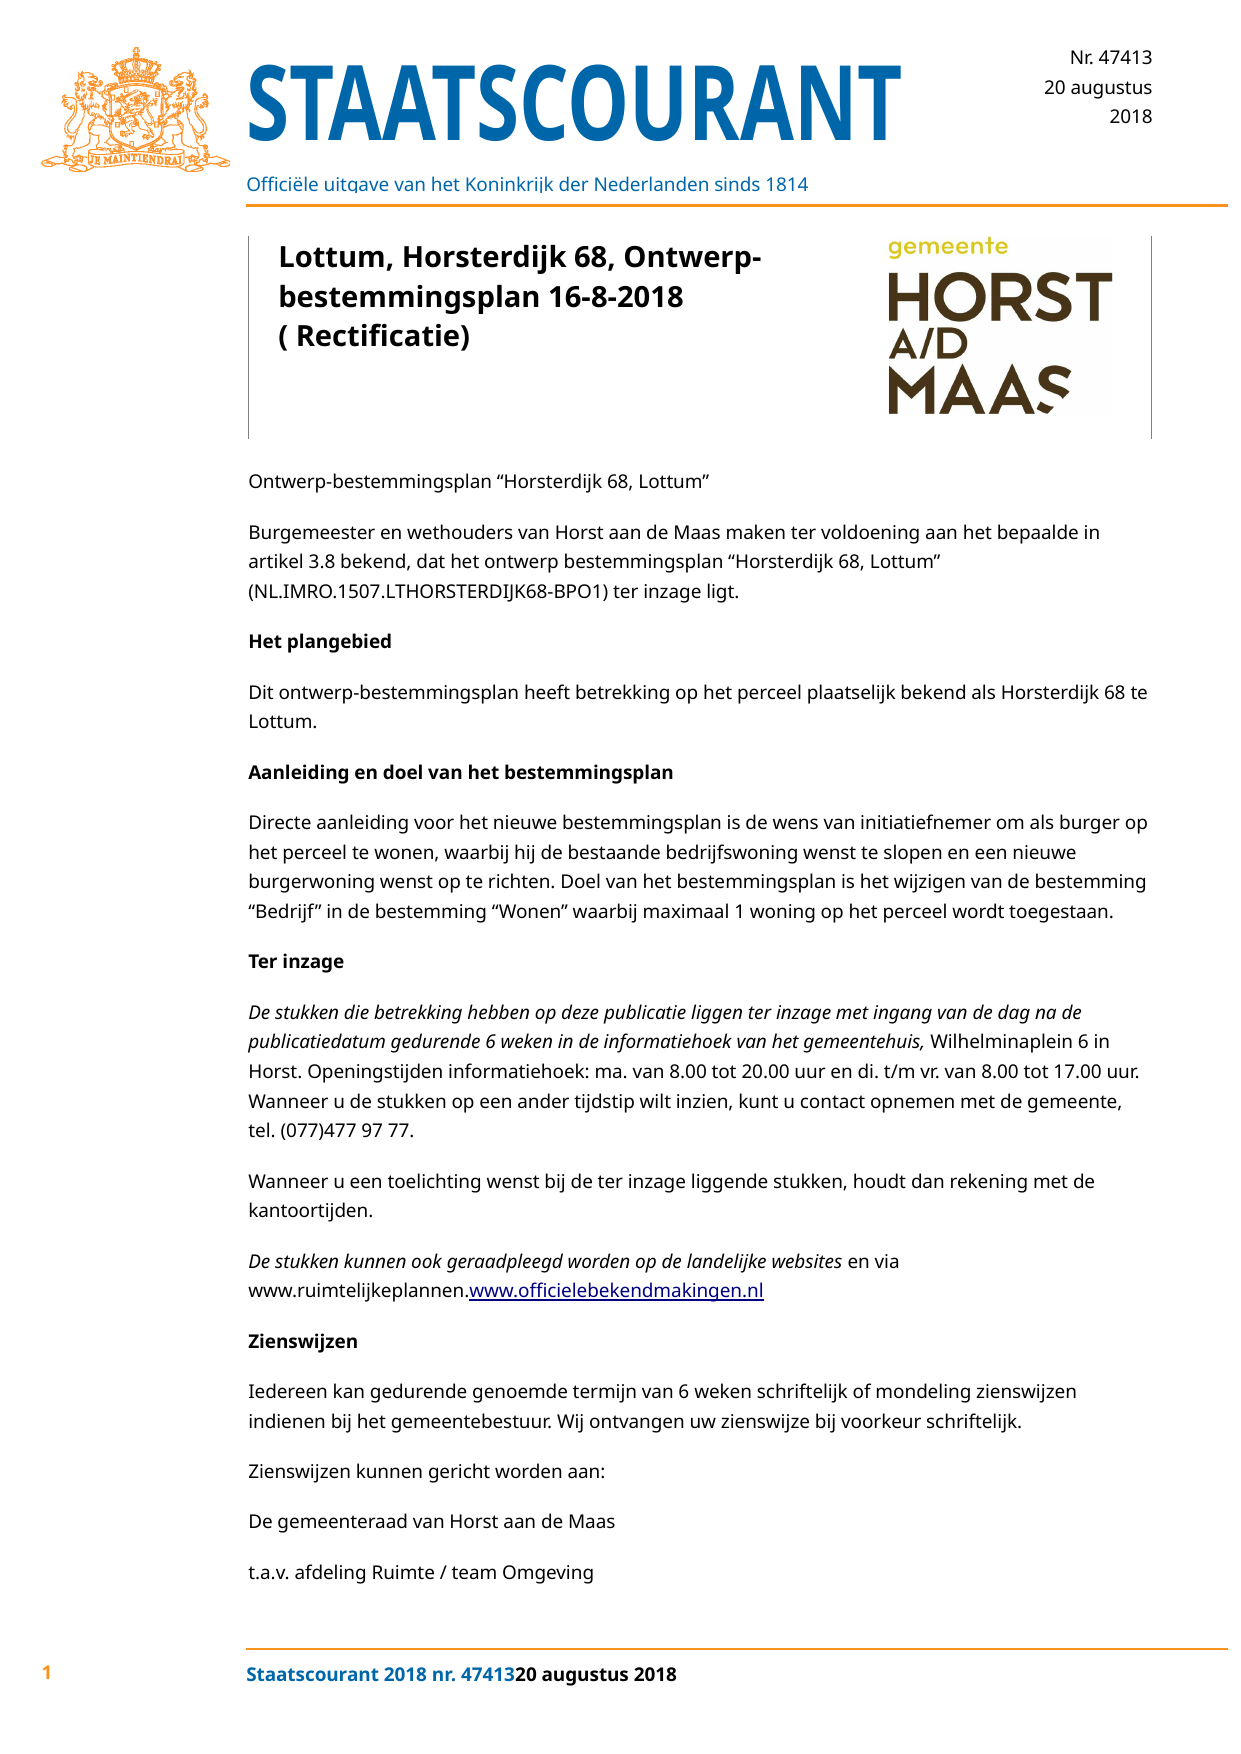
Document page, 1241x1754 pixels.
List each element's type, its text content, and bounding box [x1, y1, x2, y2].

text De stukken kunnen ook geraadpleegd worden op de landelijke websites en via www.ruimtelijkeplannen.www.officielebekendmakingen.nl [248, 1248, 1152, 1303]
table_header Lottum, Horsterdijk 68, Ontwerp-bestemmingsplan 16-8-2018 ( Rectificatie) [249, 236, 850, 439]
text Directe aanleiding voor het nieuwe bestemmingsplan is de wens van initiatiefnemer om als burger op het perceel te wonen, waarbij hij de bestaande bedrijfswoning wenst te slopen en een nieuwe burgerwoning wenst op te richten. Doel van het bestemmingsplan is het wijzigen van de bestemming “Bedrijf” in de bestemming “Wonen” waarbij maximaal 1 woning op het perceel wordt toegestaan. [248, 809, 1152, 924]
text Zienswijzen kunnen gericht worden aan: [248, 1458, 1152, 1484]
text t.a.v. afdeling Ruimte / team Omgeving [248, 1559, 1152, 1585]
table_header [850, 236, 888, 413]
table_header [1113, 236, 1151, 413]
text Aanleiding en doel van het bestemmingsplan [248, 759, 1152, 785]
text Ontwerp-bestemmingsplan “Horsterdijk 68, Lottum” [248, 469, 1152, 494]
text Burgemeester en wethouders van Horst aan de Maas maken ter voldoening aan het bepaalde in artikel 3.8 bekend, dat het ontwerp bestemmingsplan “Horsterdijk 68, Lottum” (NL.IMRO.1507.LTHORSTERDIJK68-BPO1) ter inzage ligt. [248, 519, 1152, 604]
text Iedereen kan gedurende genoemde termijn van 6 weken schriftelijk of mondeling zienswijzen indienen bij het gemeentebestuur. Wij ontvangen uw zienswijze bij voorkeur schriftelijk. [248, 1378, 1152, 1433]
text Ter inzage [248, 949, 1152, 974]
text De stukken die betrekking hebben op deze publicatie liggen ter inzage met ingang van de dag na de publicatiedatum gedurende 6 weken in de informatiehoek van het gemeentehuis, Wilhelminaplein 6 in Horst. Openingstijden informatiehoek: ma. van 8.00 tot 20.00 uur en di. t/m vr. van 8.00 tot 17.00 uur. Wanneer u de stukken op een ander tijdstip wilt inzien, kunt u contact opnemen met de gemeente, tel. (077)477 97 77. [248, 999, 1152, 1143]
text Zienswijzen [248, 1328, 1152, 1353]
picture [41, 47, 231, 172]
text Dit ontwerp-bestemmingsplan heeft betrekking op het perceel plaatselijk bekend als Horsterdijk 68 te Lottum. [248, 679, 1152, 734]
text Het plangebied [248, 629, 1152, 654]
picture [888, 236, 1113, 414]
table_header [850, 414, 1151, 439]
text Wanneer u een toelichting wenst bij de ter inzage liggende stukken, houdt dan rekening met de kantoortijden. [248, 1168, 1152, 1223]
text De gemeenteraad van Horst aan de Maas [248, 1509, 1152, 1534]
